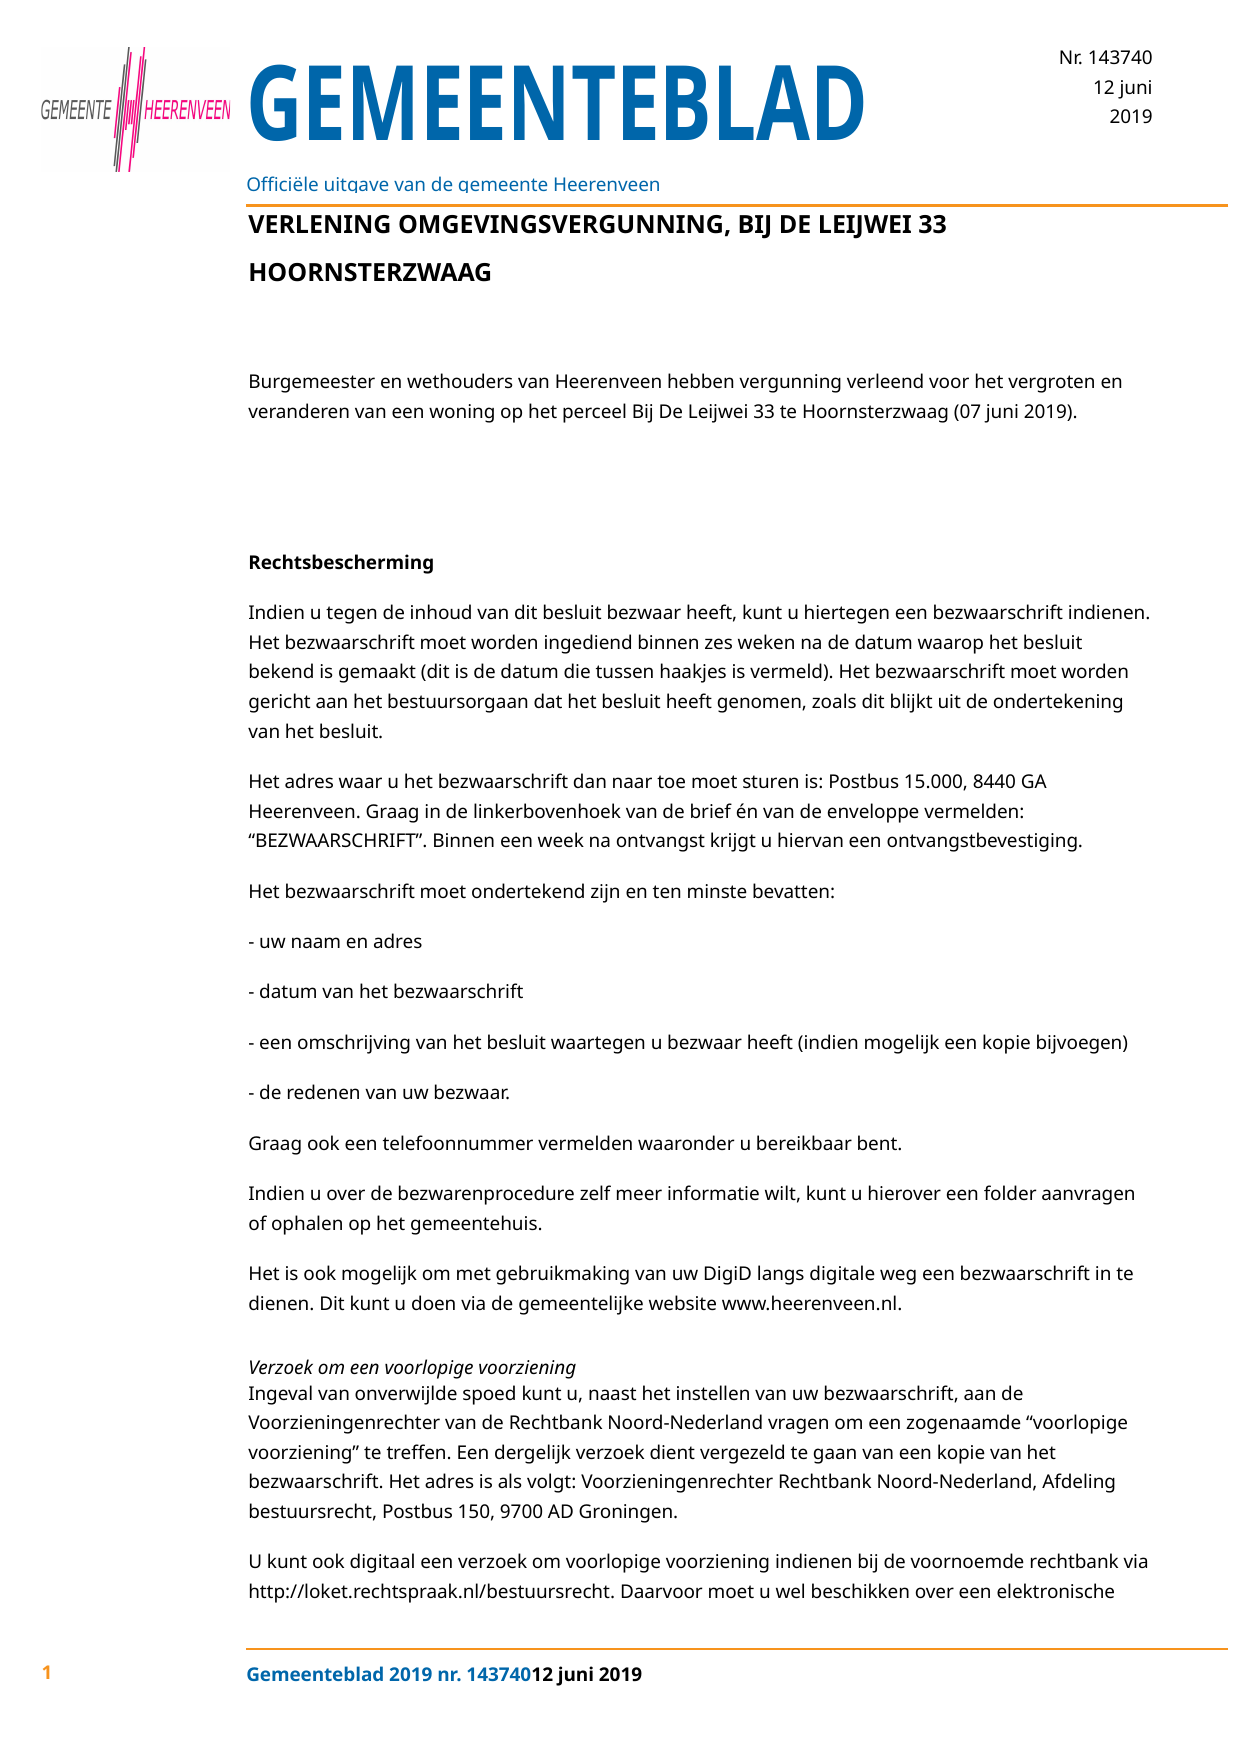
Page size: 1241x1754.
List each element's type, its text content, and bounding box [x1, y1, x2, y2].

text - uw naam en adres [248, 928, 1152, 954]
text U kunt ook digitaal een verzoek om voorlopige voorziening indienen bij de voornoemde rechtbank via http://loket.rechtspraak.nl/bestuursrecht. Daarvoor moet u wel beschikken over een elektronische [248, 1548, 1152, 1604]
text Verzoek om een voorlopige voorziening [248, 1354, 1152, 1380]
text VERLENING OMGEVINGSVERGUNNING, BIJ DE LEIJWEI 33 HOORNSTERZWAAG [248, 207, 1152, 288]
text - de redenen van uw bezwaar. [248, 1079, 1152, 1105]
text Graag ook een telefoonnummer vermelden waaronder u bereikbaar bent. [248, 1130, 1152, 1156]
picture [41, 47, 231, 172]
text - datum van het bezwaarschrift [248, 979, 1152, 1004]
text - een omschrijving van het besluit waartegen u bezwaar heeft (indien mogelijk een kopie bijvoegen) [248, 1029, 1152, 1055]
text Het bezwaarschrift moet ondertekend zijn en ten minste bevatten: [248, 878, 1152, 904]
text Indien u tegen de inhoud van dit besluit bezwaar heeft, kunt u hiertegen een bezwaarschrift indienen. Het bezwaarschrift moet worden ingediend binnen zes weken na de datum waarop het besluit bekend is gemaakt (dit is de datum die tussen haakjes is vermeld). Het bezwaarschrift moet worden gericht aan het bestuursorgaan dat het besluit heeft genomen, zoals dit blijkt uit de ondertekening van het besluit. [248, 599, 1152, 744]
text Indien u over de bezwarenprocedure zelf meer informatie wilt, kunt u hierover een folder aanvragen of ophalen op het gemeentehuis. [248, 1180, 1152, 1236]
text Ingeval van onverwijlde spoed kunt u, naast het instellen van uw bezwaarschrift, aan de Voorzieningenrechter van de Rechtbank Noord-Nederland vragen om een zogenaamde “voorlopige voorziening” te treffen. Een dergelijk verzoek dient vergezeld te gaan van een kopie van het bezwaarschrift. Het adres is als volgt: Voorzieningenrechter Rechtbank Noord-Nederland, Afdeling bestuursrecht, Postbus 150, 9700 AD Groningen. [248, 1380, 1152, 1524]
text Het adres waar u het bezwaarschrift dan naar toe moet sturen is: Postbus 15.000, 8440 GA Heerenveen. Graag in de linkerbovenhoek van de brief én van de enveloppe vermelden: “BEZWAARSCHRIFT”. Binnen een week na ontvangst krijgt u hiervan een ontvangstbevestiging. [248, 768, 1152, 853]
text Het is ook mogelijk om met gebruikmaking van uw DigiD langs digitale weg een bezwaarschrift in te dienen. Dit kunt u doen via de gemeentelijke website www.heerenveen.nl. [248, 1260, 1152, 1316]
text Rechtsbescherming [248, 549, 1152, 575]
text Burgemeester en wethouders van Heerenveen hebben vergunning verleend voor het vergroten en veranderen van een woning op het perceel Bij De Leijwei 33 te Hoornsterzwaag (07 juni 2019). [248, 368, 1152, 424]
